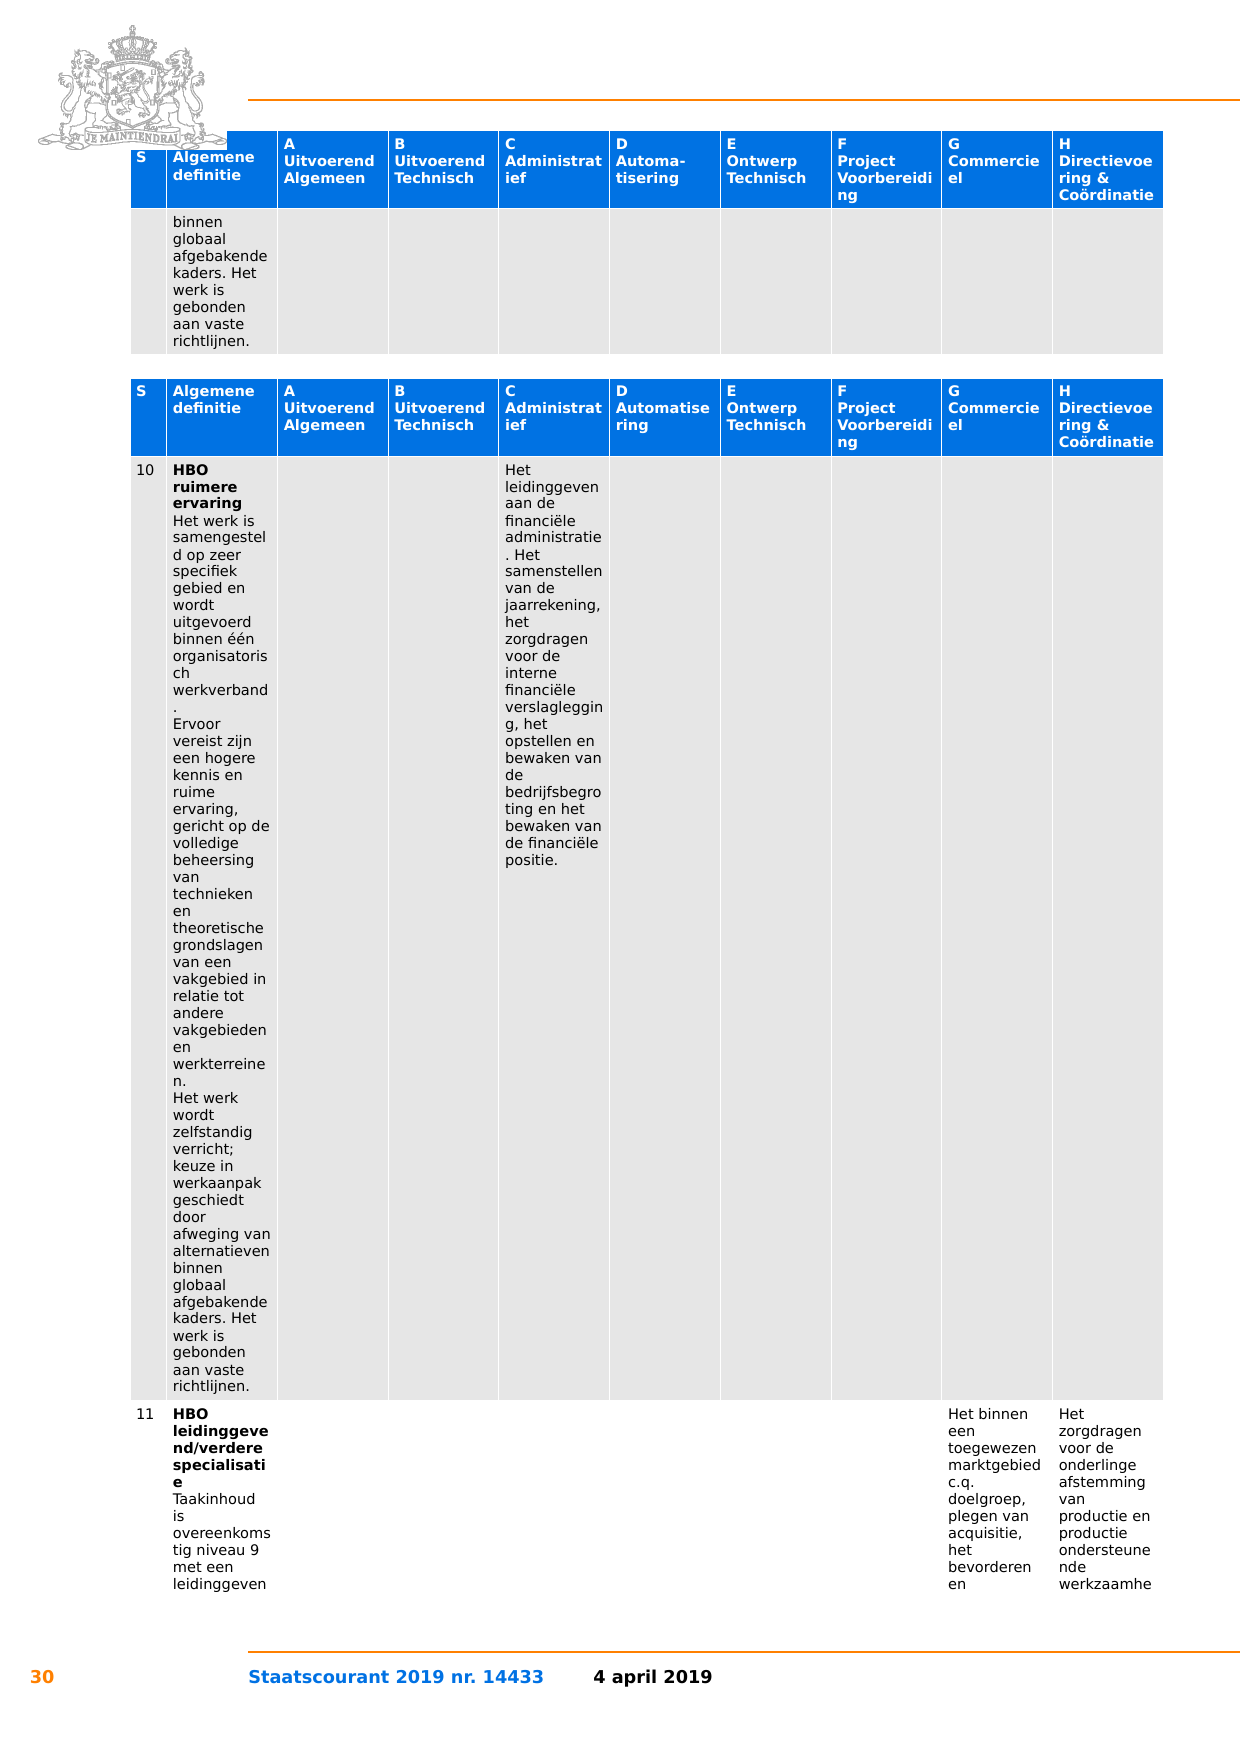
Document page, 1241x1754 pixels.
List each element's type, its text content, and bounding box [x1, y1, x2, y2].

table_cell Het binnen een toegewezen marktgebied c.q. doelgroep, plegen van acquisitie, het bevorderen en [942, 1401, 1052, 1597]
table_cell [499, 209, 609, 354]
table_cell 10 [131, 457, 166, 1400]
table_cell [721, 1401, 831, 1597]
table_cell binnen globaal afgebakende kaders. Het werk is gebonden aan vaste richtlijnen. [167, 209, 277, 354]
table_cell 11 [131, 1401, 166, 1597]
table_header G Commercieel [942, 131, 1052, 208]
table_header A Uitvoerend Algemeen [278, 131, 388, 208]
table_cell [610, 457, 720, 1400]
table_header E Ontwerp Technisch [721, 131, 831, 208]
table_header S [131, 150, 166, 208]
table_header B Uitvoerend Technisch [389, 379, 498, 456]
table_cell [278, 457, 388, 1400]
table_header F Project Voorbereiding [832, 131, 941, 208]
table_header H Directievoering & Coördinatie [1053, 131, 1163, 208]
table_header E Ontwerp Technisch [721, 379, 831, 456]
table_cell [1053, 457, 1163, 1400]
table_header C Administratief [499, 131, 609, 208]
table_cell [389, 1401, 498, 1597]
table_cell [942, 457, 1052, 1400]
table_cell [832, 209, 941, 354]
table_cell [278, 1401, 388, 1597]
table_header H Directievoering & Coördinatie [1053, 379, 1163, 456]
table_cell [832, 1401, 941, 1597]
picture [38, 25, 227, 150]
table_cell HBO ruimere ervaring Het werk is samengesteld op zeer specifiek gebied en wordt uitgevoerd binnen één organisatorisch werkverband. Ervoor vereist zijn een hogere kennis en ruime ervaring, gericht op de volledige beheersing van technieken en theoretische grondslagen van een vakgebied in relatie tot andere vakgebieden en werkterreinen. Het werk wordt zelfstandig verricht; keuze in werkaanpak geschiedt door afweging van alternatieven binnen globaal afgebakende kaders. Het werk is gebonden aan vaste richtlijnen. [167, 457, 277, 1400]
table_cell [389, 209, 498, 354]
table_cell [832, 457, 941, 1400]
table_cell [942, 209, 1052, 354]
table_cell HBO leidinggevend/verdere specialisatie Taakinhoud is overeenkomstig niveau 9 met een leidinggeven [167, 1401, 277, 1597]
table_header A Uitvoerend Algemeen [278, 379, 388, 456]
table_cell [721, 209, 831, 354]
table_header Algemene definitie [167, 131, 277, 208]
table_header D Automa-tisering [610, 131, 720, 208]
table_cell [389, 457, 498, 1400]
table_header C Administratief [499, 379, 609, 456]
table_cell [278, 209, 388, 354]
table_cell [610, 1401, 720, 1597]
table_cell [721, 457, 831, 1400]
table_cell [131, 209, 166, 354]
table_cell [610, 209, 720, 354]
table_header F Project Voorbereiding [832, 379, 941, 456]
table_header Algemene definitie [167, 379, 277, 456]
table_cell Het zorgdragen voor de onderlinge afstemming van productie en productie ondersteunende werkzaamhe [1053, 1401, 1163, 1597]
table_header S [131, 379, 166, 456]
table_header B Uitvoerend Technisch [389, 131, 498, 208]
table_header G Commercieel [942, 379, 1052, 456]
table_cell Het leidinggeven aan de financiële administratie. Het samenstellen van de jaarrekening, het zorgdragen voor de interne financiële verslaglegging, het opstellen en bewaken van de bedrijfsbegroting en het bewaken van de financiële positie. [499, 457, 609, 1400]
table_cell [499, 1401, 609, 1597]
table_cell [1053, 209, 1163, 354]
table_header D Automatisering [610, 379, 720, 456]
